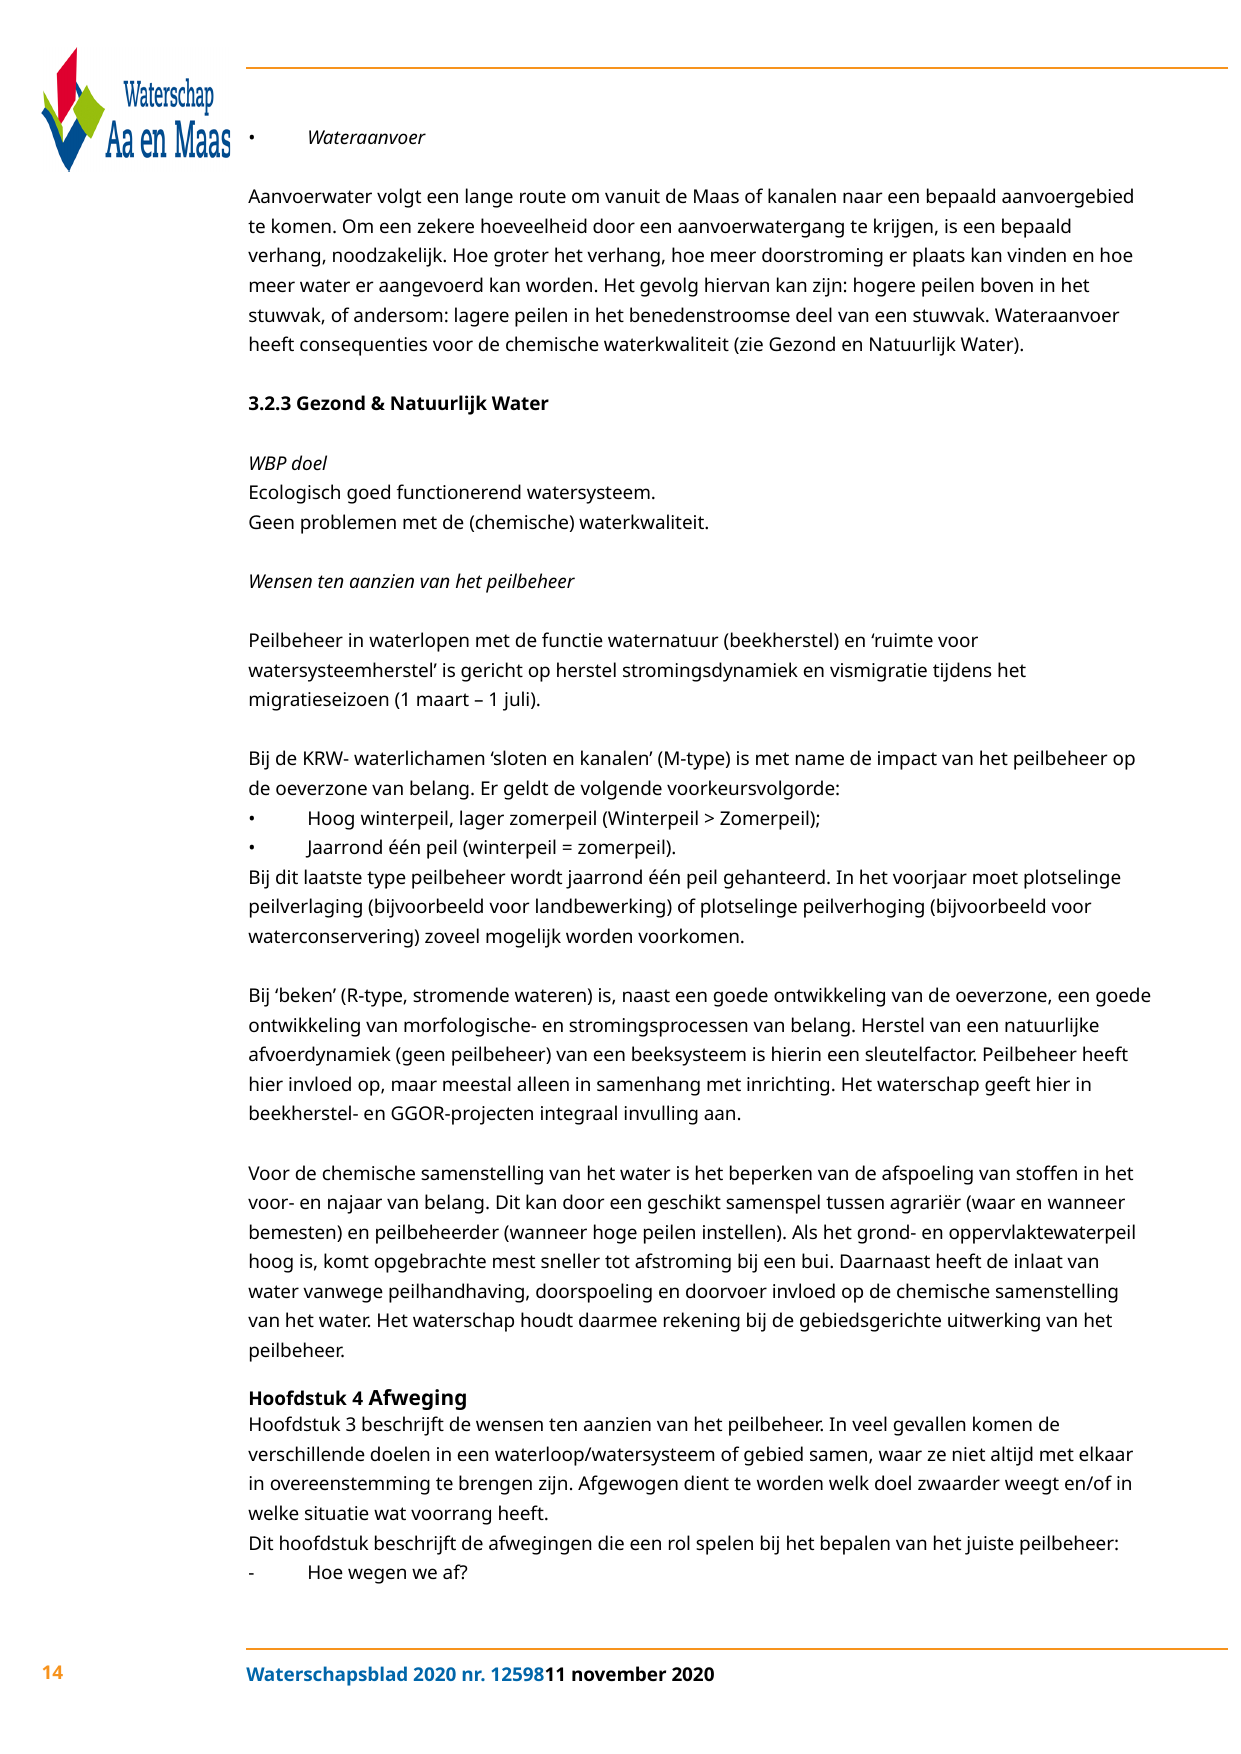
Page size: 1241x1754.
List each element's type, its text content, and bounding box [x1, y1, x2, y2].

text Geen problemen met de (chemische) waterkwaliteit. [248, 509, 1152, 535]
text Voor de chemische samenstelling van het water is het beperken van de afspoeling van stoffen in het voor- en najaar van belang. Dit kan door een geschikt samenspel tussen agrariër (waar en wanneer bemesten) en peilbeheerder (wanneer hoge peilen instellen). Als het grond- en oppervlaktewaterpeil hoog is, komt opgebrachte mest sneller tot afstroming bij een bui. Daarnaast heeft de inlaat van water vanwege peilhandhaving, doorspoeling en doorvoer invloed op de chemische samenstelling van het water. Het waterschap houdt daarmee rekening bij de gebiedsgerichte uitwerking van het peilbeheer. [248, 1160, 1152, 1363]
list Jaarrond één peil (winterpeil = zomerpeil). [248, 834, 1152, 860]
text Bij ‘beken’ (R-type, stromende wateren) is, naast een goede ontwikkeling van de oeverzone, een goede ontwikkeling van morfologische- en stromingsprocessen van belang. Herstel van een natuurlijke afvoerdynamiek (geen peilbeheer) van een beeksysteem is hierin een sleutelfactor. Peilbeheer heeft hier invloed op, maar meestal alleen in samenhang met inrichting. Het waterschap geeft hier in beekherstel- en GGOR-projecten integraal invulling aan. [248, 982, 1152, 1126]
list Hoog winterpeil, lager zomerpeil (Winterpeil > Zomerpeil); [248, 805, 1152, 831]
text WBP doel [248, 450, 1152, 476]
text Bij de KRW- waterlichamen ‘sloten en kanalen’ (M-type) is met name de impact van het peilbeheer op de oeverzone van belang. Er geldt de volgende voorkeursvolgorde: [248, 746, 1152, 801]
text Wensen ten aanzien van het peilbeheer [248, 568, 1152, 594]
list Wateraanvoer [248, 124, 1152, 150]
text Bij dit laatste type peilbeheer wordt jaarrond één peil gehanteerd. In het voorjaar moet plotselinge peilverlaging (bijvoorbeeld voor landbewerking) of plotselinge peilverhoging (bijvoorbeeld voor waterconservering) zoveel mogelijk worden voorkomen. [248, 864, 1152, 949]
picture [41, 47, 231, 172]
text Hoofdstuk 4 Afweging [248, 1383, 1152, 1411]
text Ecologisch goed functionerend watersysteem. [248, 479, 1152, 505]
list Hoe wegen we af? [248, 1559, 1152, 1585]
text Hoofdstuk 3 beschrijft de wensen ten aanzien van het peilbeheer. In veel gevallen komen de verschillende doelen in een waterloop/watersysteem of gebied samen, waar ze niet altijd met elkaar in overeenstemming te brengen zijn. Afgewogen dient te worden welk doel zwaarder weegt en/of in welke situatie wat voorrang heeft. [248, 1411, 1152, 1526]
text 3.2.3 Gezond & Natuurlijk Water [248, 391, 1152, 416]
text Dit hoofdstuk beschrijft de afwegingen die een rol spelen bij het bepalen van het juiste peilbeheer: [248, 1530, 1152, 1555]
text Aanvoerwater volgt een lange route om vanuit de Maas of kanalen naar een bepaald aanvoergebied te komen. Om een zekere hoeveelheid door een aanvoerwatergang te krijgen, is een bepaald verhang, noodzakelijk. Hoe groter het verhang, hoe meer doorstroming er plaats kan vinden en hoe meer water er aangevoerd kan worden. Het gevolg hiervan kan zijn: hogere peilen boven in het stuwvak, of andersom: lagere peilen in het benedenstroomse deel van een stuwvak. Wateraanvoer heeft consequenties voor de chemische waterkwaliteit (zie Gezond en Natuurlijk Water). [248, 183, 1152, 357]
text Peilbeheer in waterlopen met de functie waternatuur (beekherstel) en ‘ruimte voor watersysteemherstel’ is gericht op herstel stromingsdynamiek en vismigratie tijdens het migratieseizoen (1 maart – 1 juli). [248, 627, 1152, 712]
